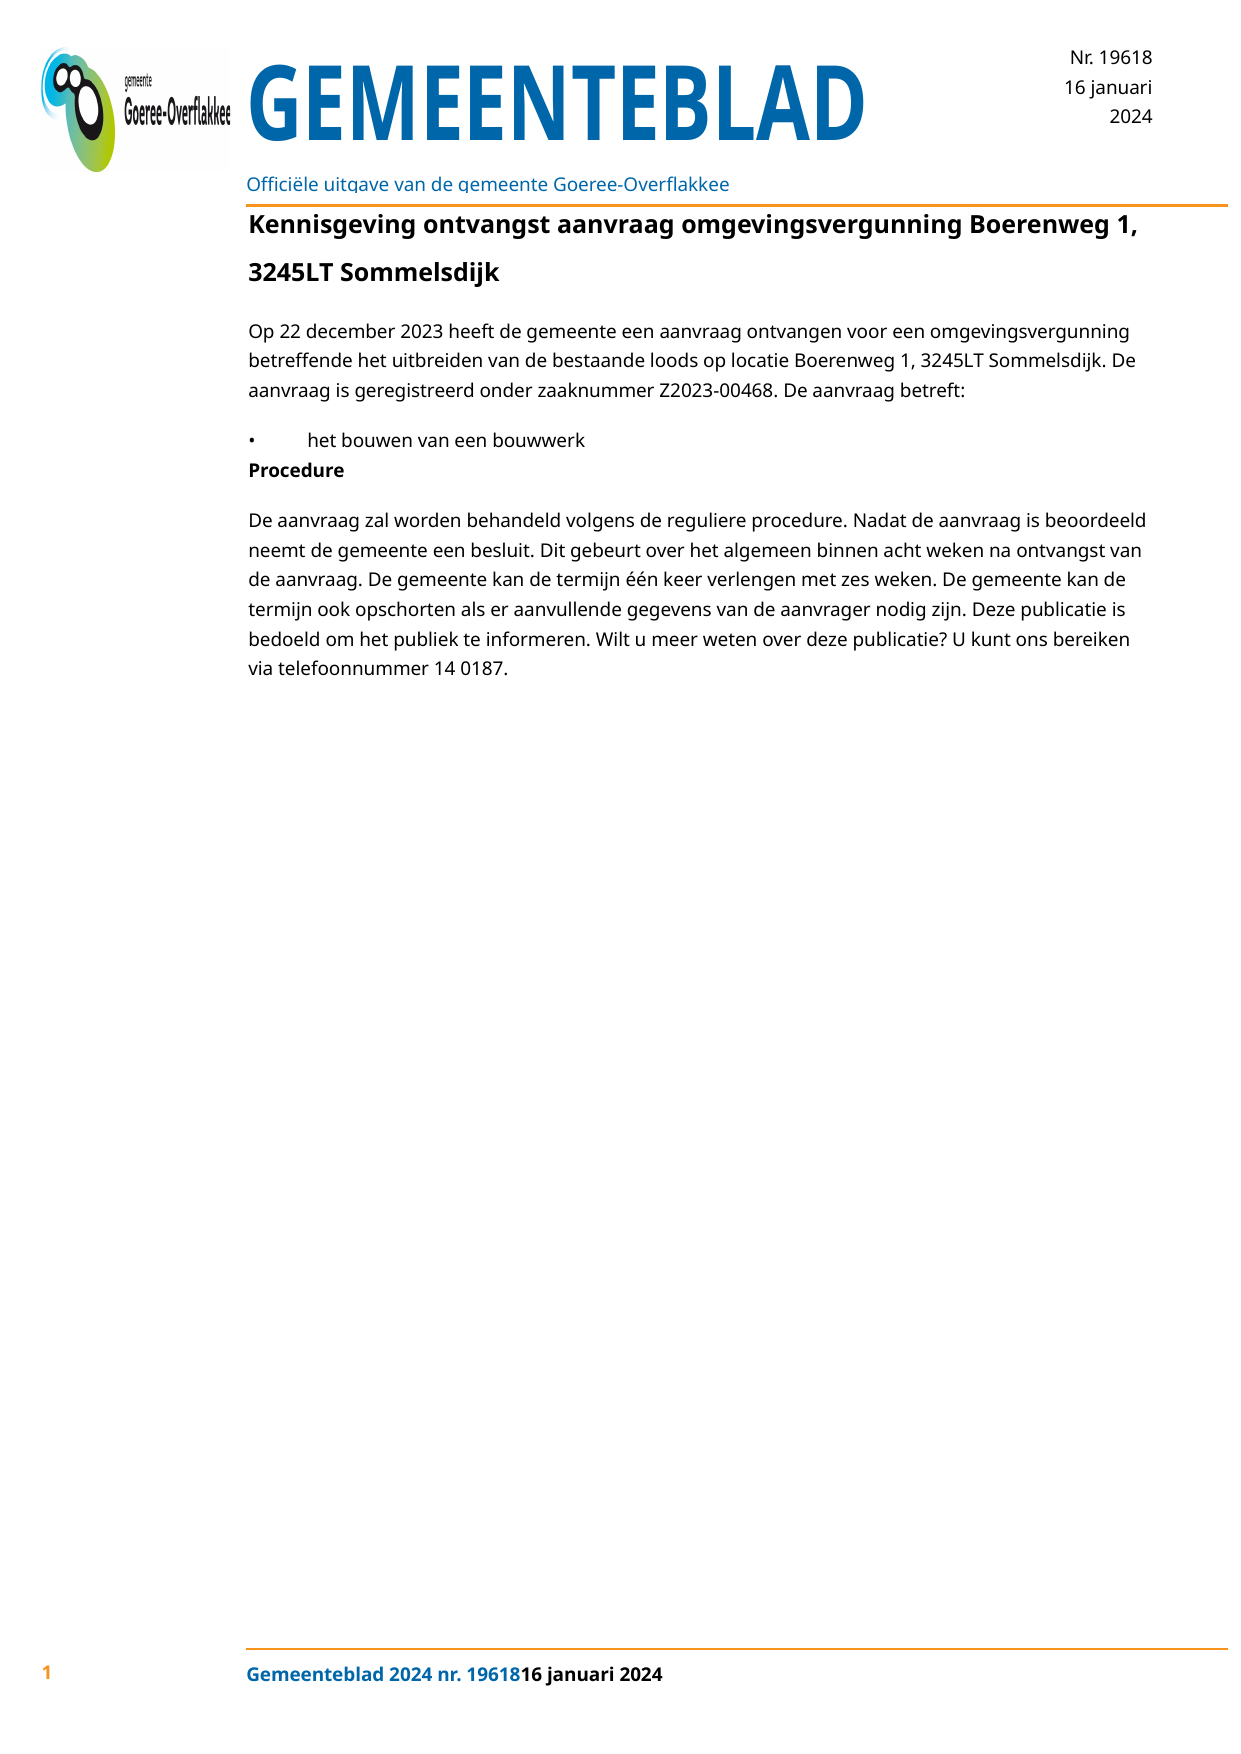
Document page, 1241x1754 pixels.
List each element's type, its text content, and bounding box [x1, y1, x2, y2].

text Op 22 december 2023 heeft de gemeente een aanvraag ontvangen voor een omgevingsvergunning betreffende het uitbreiden van de bestaande loods op locatie Boerenweg 1, 3245LT Sommelsdijk. De aanvraag is geregistreerd onder zaaknummer Z2023-00468. De aanvraag betreft: [248, 318, 1152, 403]
picture [41, 47, 231, 172]
text Kennisgeving ontvangst aanvraag omgevingsvergunning Boerenweg 1, 3245LT Sommelsdijk [248, 207, 1152, 288]
text Procedure [248, 457, 1152, 483]
text De aanvraag zal worden behandeld volgens de reguliere procedure. Nadat de aanvraag is beoordeeld neemt de gemeente een besluit. Dit gebeurt over het algemeen binnen acht weken na ontvangst van de aanvraag. De gemeente kan de termijn één keer verlengen met zes weken. De gemeente kan de termijn ook opschorten als er aanvullende gegevens van de aanvrager nodig zijn. Deze publicatie is bedoeld om het publiek te informeren. Wilt u meer weten over deze publicatie? U kunt ons bereiken via telefoonnummer 14 0187. [248, 507, 1152, 681]
list het bouwen van een bouwwerk [248, 427, 1152, 453]
